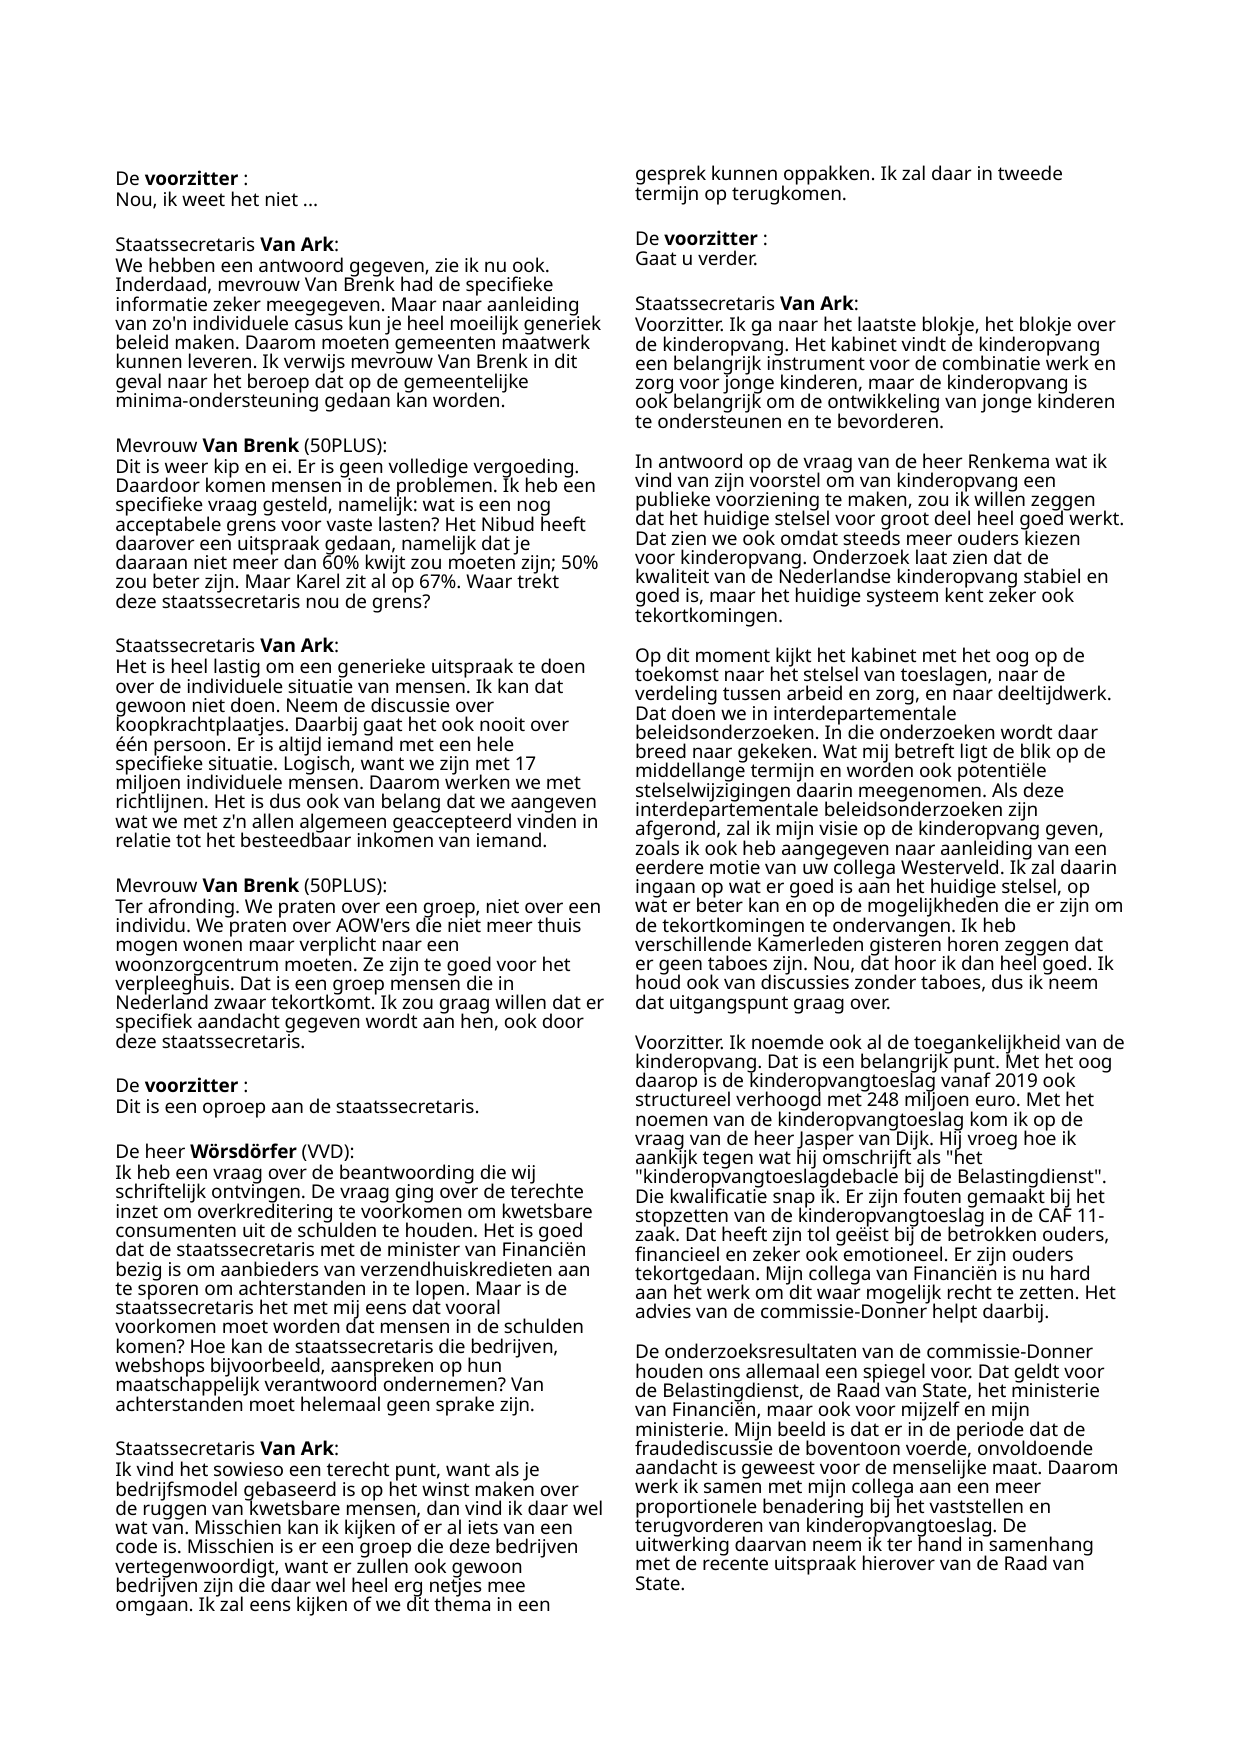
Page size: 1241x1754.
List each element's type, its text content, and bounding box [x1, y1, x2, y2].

text De onderzoeksresultaten van de commissie-Donner houden ons allemaal een spiegel voor. Dat geldt voor de Belastingdienst, de Raad van State, het ministerie van Financiën, maar ook voor mijzelf en mijn ministerie. Mijn beeld is dat er in de periode dat de fraudediscussie de boventoon voerde, onvoldoende aandacht is geweest voor de menselijke maat. Daarom werk ik samen met mijn collega aan een meer proportionele benadering bij het vaststellen en terugvorderen van kinderopvangtoeslag. De uitwerking daarvan neem ik ter hand in samenhang met de recente uitspraak hierover van de Raad van State. [635, 1343, 1125, 1594]
text Staatssecretaris Van Ark: [115, 633, 605, 658]
text Nou, ik weet het niet ... [115, 191, 605, 210]
text Staatssecretaris Van Ark: [115, 231, 605, 257]
text Op dit moment kijkt het kabinet met het oog op de toekomst naar het stelsel van toeslagen, naar de verdeling tussen arbeid en zorg, en naar deeltijdwerk. Dat doen we in interdepartementale beleidsonderzoeken. In die onderzoeken wordt daar breed naar gekeken. Wat mij betreft ligt de blik op de middellange termijn en worden ook potentiële stelselwijzigingen daarin meegenomen. Als deze interdepartementale beleidsonderzoeken zijn afgerond, zal ik mijn visie op de kinderopvang geven, zoals ik ook heb aangegeven naar aanleiding van een eerdere motie van uw collega Westerveld. Ik zal daarin ingaan op wat er goed is aan het huidige stelsel, op wat er beter kan en op de mogelijkheden die er zijn om de tekortkomingen te ondervangen. Ik heb verschillende Kamerleden gisteren horen zeggen dat er geen taboes zijn. Nou, dat hoor ik dan heel goed. Ik houd ook van discussies zonder taboes, dus ik neem dat uitgangspunt graag over. [635, 647, 1125, 1013]
text gesprek kunnen oppakken. Ik zal daar in tweede termijn op terugkomen. [635, 165, 1125, 204]
text In antwoord op de vraag van de heer Renkema wat ik vind van zijn voorstel om van kinderopvang een publieke voorziening te maken, zou ik willen zeggen dat het huidige stelsel voor groot deel heel goed werkt. Dat zien we ook omdat steeds meer ouders kiezen voor kinderopvang. Onderzoek laat zien dat de kwaliteit van de Nederlandse kinderopvang stabiel en goed is, maar het huidige systeem kent zeker ook tekortkomingen. [635, 453, 1125, 626]
text Staatssecretaris Van Ark: [635, 291, 1125, 316]
text Gaat u verder. [635, 250, 1125, 270]
text De voorzitter : [635, 225, 1125, 250]
text De voorzitter : [115, 1073, 605, 1098]
text Ter afronding. We praten over een groep, niet over een individu. We praten over AOW'ers die niet meer thuis mogen wonen maar verplicht naar een woonzorgcentrum moeten. Ze zijn te goed voor het verpleeghuis. Dat is een groep mensen die in Nederland zwaar tekortkomt. Ik zou graag willen dat er specifiek aandacht gegeven wordt aan hen, ook door deze staatssecretaris. [115, 898, 605, 1052]
text Dit is weer kip en ei. Er is geen volledige vergoeding. Daardoor komen mensen in de problemen. Ik heb een specifieke vraag gesteld, namelijk: wat is een nog acceptabele grens voor vaste lasten? Het Nibud heeft daarover een uitspraak gedaan, namelijk dat je daaraan niet meer dan 60% kwijt zou moeten zijn; 50% zou beter zijn. Maar Karel zit al op 67%. Waar trekt deze staatssecretaris nou de grens? [115, 458, 605, 612]
text We hebben een antwoord gegeven, zie ik nu ook. Inderdaad, mevrouw Van Brenk had de specifieke informatie zeker meegegeven. Maar naar aanleiding van zo'n individuele casus kun je heel moeilijk generiek beleid maken. Daarom moeten gemeenten maatwerk kunnen leveren. Ik verwijs mevrouw Van Brenk in dit geval naar het beroep dat op de gemeentelijke minima-ondersteuning gedaan kan worden. [115, 257, 605, 411]
text Voorzitter. Ik noemde ook al de toegankelijkheid van de kinderopvang. Dat is een belangrijk punt. Met het oog daarop is de kinderopvangtoeslag vanaf 2019 ook structureel verhoogd met 248 miljoen euro. Met het noemen van de kinderopvangtoeslag kom ik op de vraag van de heer Jasper van Dijk. Hij vroeg hoe ik aankijk tegen wat hij omschrijft als "het "kinderopvangtoeslagdebacle bij de Belastingdienst". Die kwalificatie snap ik. Er zijn fouten gemaakt bij het stopzetten van de kinderopvangtoeslag in de CAF 11-zaak. Dat heeft zijn tol geëist bij de betrokken ouders, financieel en zeker ook emotioneel. Er zijn ouders tekortgedaan. Mijn collega van Financiën is nu hard aan het werk om dit waar mogelijk recht te zetten. Het advies van de commissie-Donner helpt daarbij. [635, 1034, 1125, 1323]
text Ik vind het sowieso een terecht punt, want als je bedrijfsmodel gebaseerd is op het winst maken over de ruggen van kwetsbare mensen, dan vind ik daar wel wat van. Misschien kan ik kijken of er al iets van een code is. Misschien is er een groep die deze bedrijven vertegenwoordigt, want er zullen ook gewoon bedrijven zijn die daar wel heel erg netjes mee omgaan. Ik zal eens kijken of we dit thema in een [115, 1461, 605, 1616]
text De voorzitter : [115, 165, 605, 191]
text Staatssecretaris Van Ark: [115, 1436, 605, 1461]
text Het is heel lastig om een generieke uitspraak te doen over de individuele situatie van mensen. Ik kan dat gewoon niet doen. Neem de discussie over koopkrachtplaatjes. Daarbij gaat het ook nooit over één persoon. Er is altijd iemand met een hele specifieke situatie. Logisch, want we zijn met 17 miljoen individuele mensen. Daarom werken we met richtlijnen. Het is dus ook van belang dat we aangeven wat we met z'n allen algemeen geaccepteerd vinden in relatie tot het besteedbaar inkomen van iemand. [115, 658, 605, 851]
text Ik heb een vraag over de beantwoording die wij schriftelijk ontvingen. De vraag ging over de terechte inzet om overkreditering te voorkomen om kwetsbare consumenten uit de schulden te houden. Het is goed dat de staatssecretaris met de minister van Financiën bezig is om aanbieders van verzendhuiskredieten aan te sporen om achterstanden in te lopen. Maar is de staatssecretaris het met mij eens dat vooral voorkomen moet worden dat mensen in de schulden komen? Hoe kan de staatssecretaris die bedrijven, webshops bijvoorbeeld, aanspreken op hun maatschappelijk verantwoord ondernemen? Van achterstanden moet helemaal geen sprake zijn. [115, 1164, 605, 1415]
text De heer Wörsdörfer (VVD): [115, 1138, 605, 1164]
text Voorzitter. Ik ga naar het laatste blokje, het blokje over de kinderopvang. Het kabinet vindt de kinderopvang een belangrijk instrument voor de combinatie werk en zorg voor jonge kinderen, maar de kinderopvang is ook belangrijk om de ontwikkeling van jonge kinderen te ondersteunen en te bevorderen. [635, 316, 1125, 432]
text Dit is een oproep aan de staatssecretaris. [115, 1098, 605, 1118]
text Mevrouw Van Brenk (50PLUS): [115, 432, 605, 458]
text Mevrouw Van Brenk (50PLUS): [115, 872, 605, 898]
